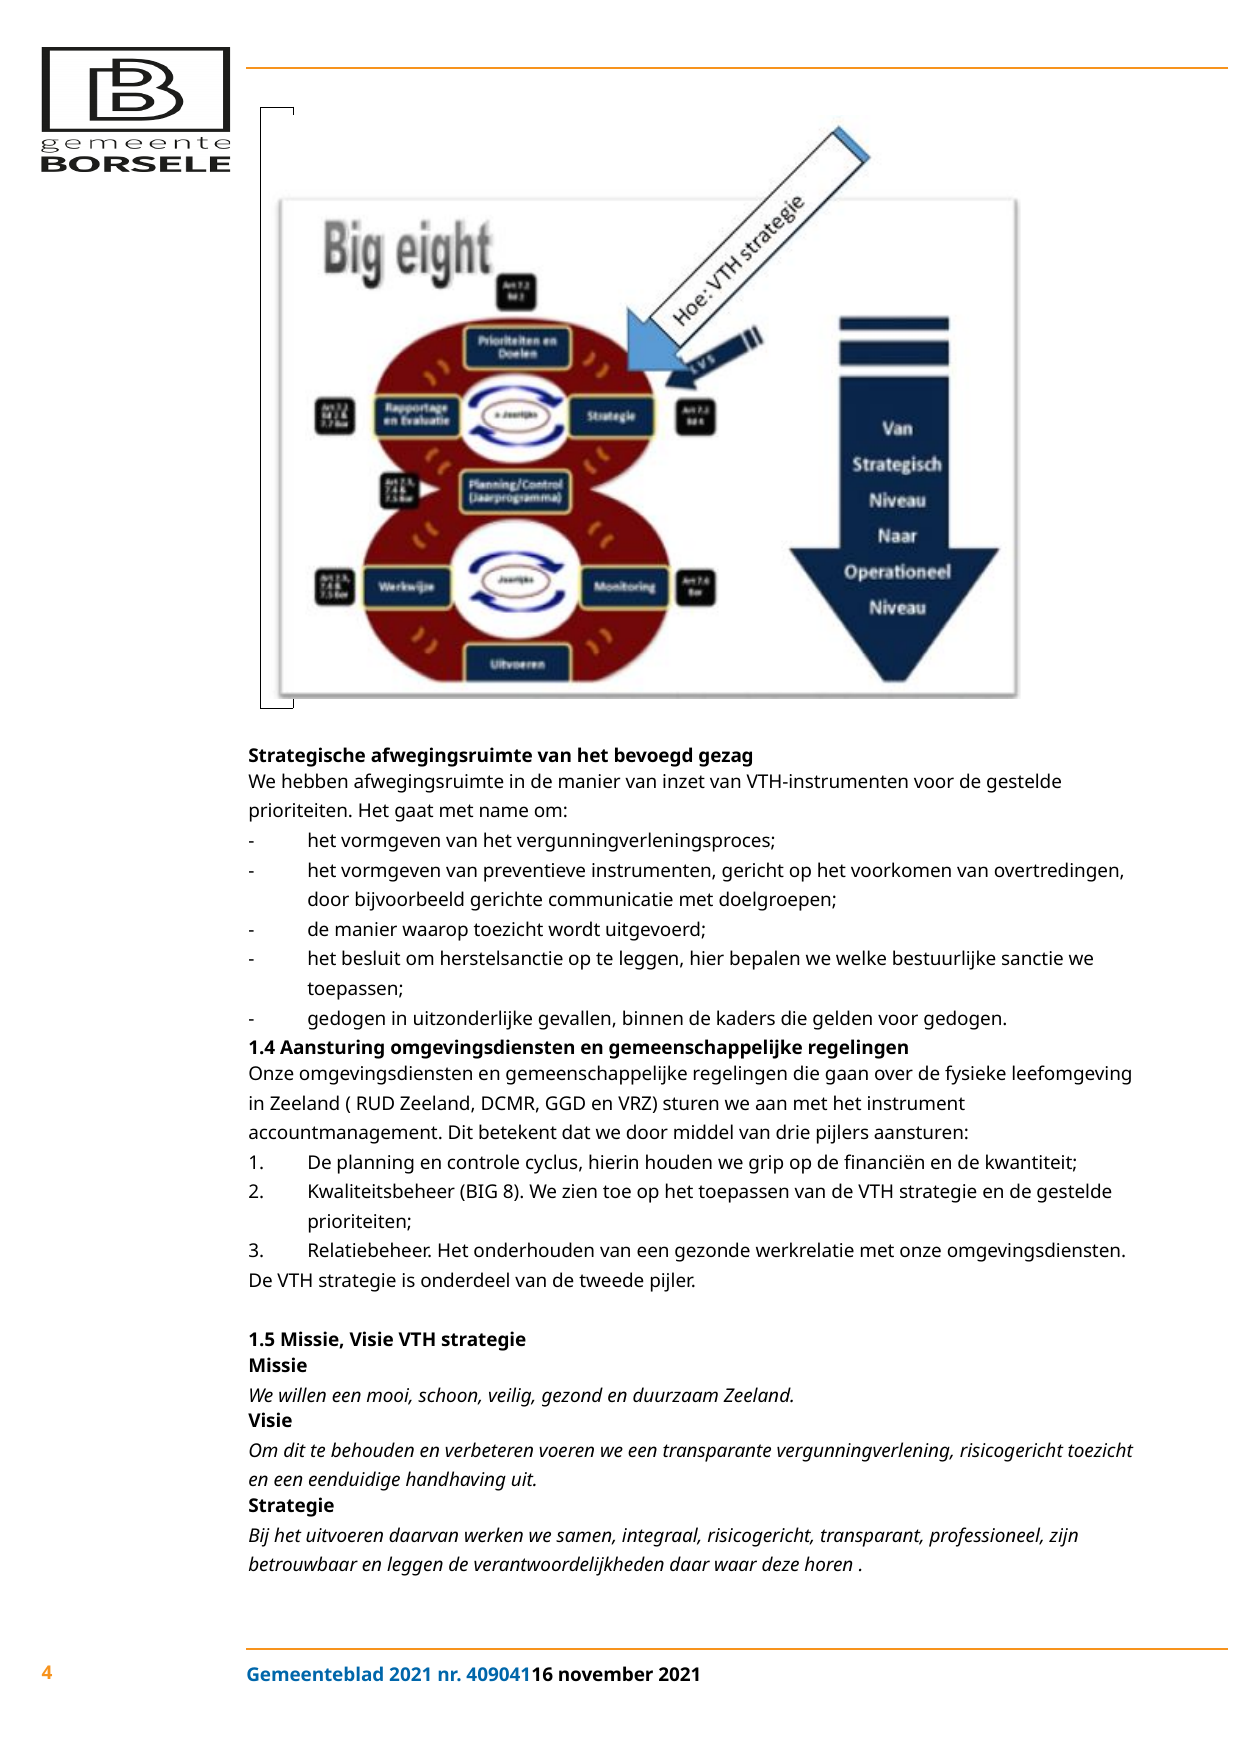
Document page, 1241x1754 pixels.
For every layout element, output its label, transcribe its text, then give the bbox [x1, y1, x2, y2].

table_cell Visie Om dit te behouden en verbeteren voeren we een transparante vergunningverlening, risicogericht toezicht en een eenduidige handhaving uit. [248, 1408, 1152, 1492]
list gedogen in uitzonderlijke gevallen, binnen de kaders die gelden voor gedogen. [248, 1005, 1152, 1031]
text 1.5 Missie, Visie VTH strategie [248, 1326, 1152, 1352]
table_header Missie We willen een mooi, schoon, veilig, gezond en duurzaam Zeeland. [248, 1352, 1152, 1407]
list De planning en controle cyclus, hierin houden we grip op de financiën en de kwantiteit; [248, 1149, 1152, 1174]
text Strategische afwegingsruimte van het bevoegd gezag [248, 742, 1152, 768]
list het vormgeven van preventieve instrumenten, gericht op het voorkomen van overtredingen, door bijvoorbeeld gerichte communicatie met doelgroepen; [248, 857, 1152, 912]
list de manier waarop toezicht wordt uitgevoerd; [248, 916, 1152, 942]
text De VTH strategie is onderdeel van de tweede pijler. [248, 1267, 1152, 1293]
text We hebben afwegingsruimte in de manier van inzet van VTH-instrumenten voor de gestelde prioriteiten. Het gaat met name om: [248, 768, 1152, 823]
list Kwaliteitsbeheer (BIG 8). We zien toe op het toepassen van de VTH strategie en de gestelde prioriteiten; [248, 1178, 1152, 1234]
list Relatiebeheer. Het onderhouden van een gezonde werkrelatie met onze omgevingsdiensten. [248, 1238, 1152, 1263]
list het besluit om herstelsanctie op te leggen, hier bepalen we welke bestuurlijke sanctie we toepassen; [248, 946, 1152, 1001]
text Onze omgevingsdiensten en gemeenschappelijke regelingen die gaan over de fysieke leefomgeving in Zeeland ( RUD Zeeland, DCMR, GGD en VRZ) sturen we aan met het instrument accountmanagement. Dit betekent dat we door middel van drie pijlers aansturen: [248, 1060, 1152, 1145]
picture [41, 47, 231, 172]
picture [268, 115, 1021, 699]
text 1.4 Aansturing omgevingsdiensten en gemeenschappelijke regelingen [248, 1034, 1152, 1060]
table_cell Strategie Bij het uitvoeren daarvan werken we samen, integraal, risicogericht, transparant, professioneel, zijn betrouwbaar en leggen de verantwoordelijkheden daar waar deze horen . [248, 1493, 1152, 1577]
list het vormgeven van het vergunningverleningsproces; [248, 827, 1152, 853]
